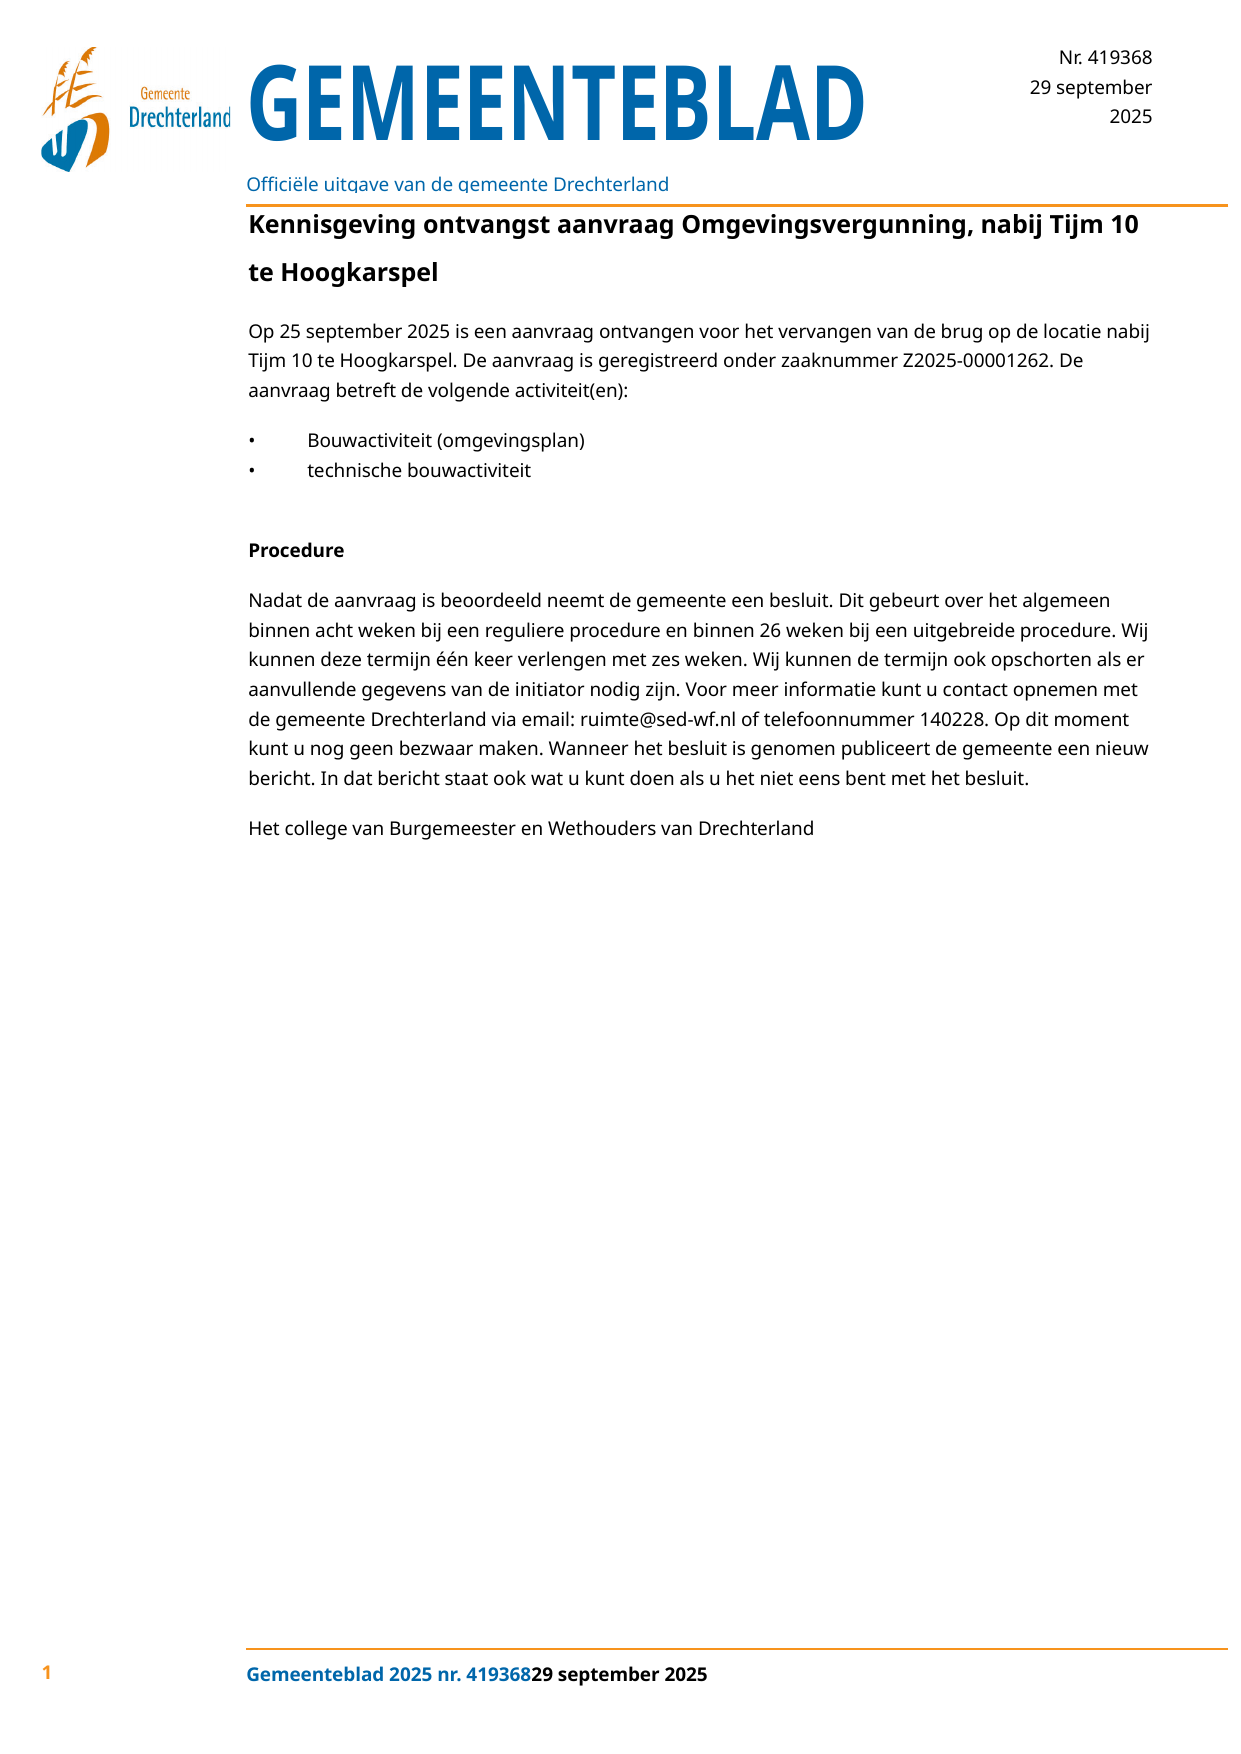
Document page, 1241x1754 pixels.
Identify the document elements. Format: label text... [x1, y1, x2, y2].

picture [41, 158, 64, 172]
picture [226, 115, 231, 124]
list technische bouwactiviteit [248, 457, 1152, 483]
text Nadat de aanvraag is beoordeeld neemt de gemeente een besluit. Dit gebeurt over het algemeen binnen acht weken bij een reguliere procedure en binnen 26 weken bij een uitgebreide procedure. Wij kunnen deze termijn één keer verlengen met zes weken. Wij kunnen de termijn ook opschorten als er aanvullende gegevens van de initiator nodig zijn. Voor meer informatie kunt u contact opnemen met de gemeente Drechterland via email: ruimte@sed-wf.nl of telefoonnummer 140228. Op dit moment kunt u nog geen bezwaar maken. Wanneer het besluit is genomen publiceert de gemeente een nieuw bericht. In dat bericht staat ook wat u kunt doen als u het niet eens bent met het besluit. [248, 587, 1152, 791]
text Op 25 september 2025 is een aanvraag ontvangen voor het vervangen van de brug op de locatie nabij Tijm 10 te Hoogkarspel. De aanvraag is geregistreerd onder zaaknummer Z2025-00001262. De aanvraag betreft de volgende activiteit(en): [248, 318, 1152, 403]
picture [41, 47, 231, 172]
list Bouwactiviteit (omgevingsplan) [248, 427, 1152, 453]
text Procedure [248, 537, 1152, 563]
text Kennisgeving ontvangst aanvraag Omgevingsvergunning, nabij Tijm 10 te Hoogkarspel [248, 207, 1152, 288]
text Het college van Burgemeester en Wethouders van Drechterland [248, 815, 1152, 841]
